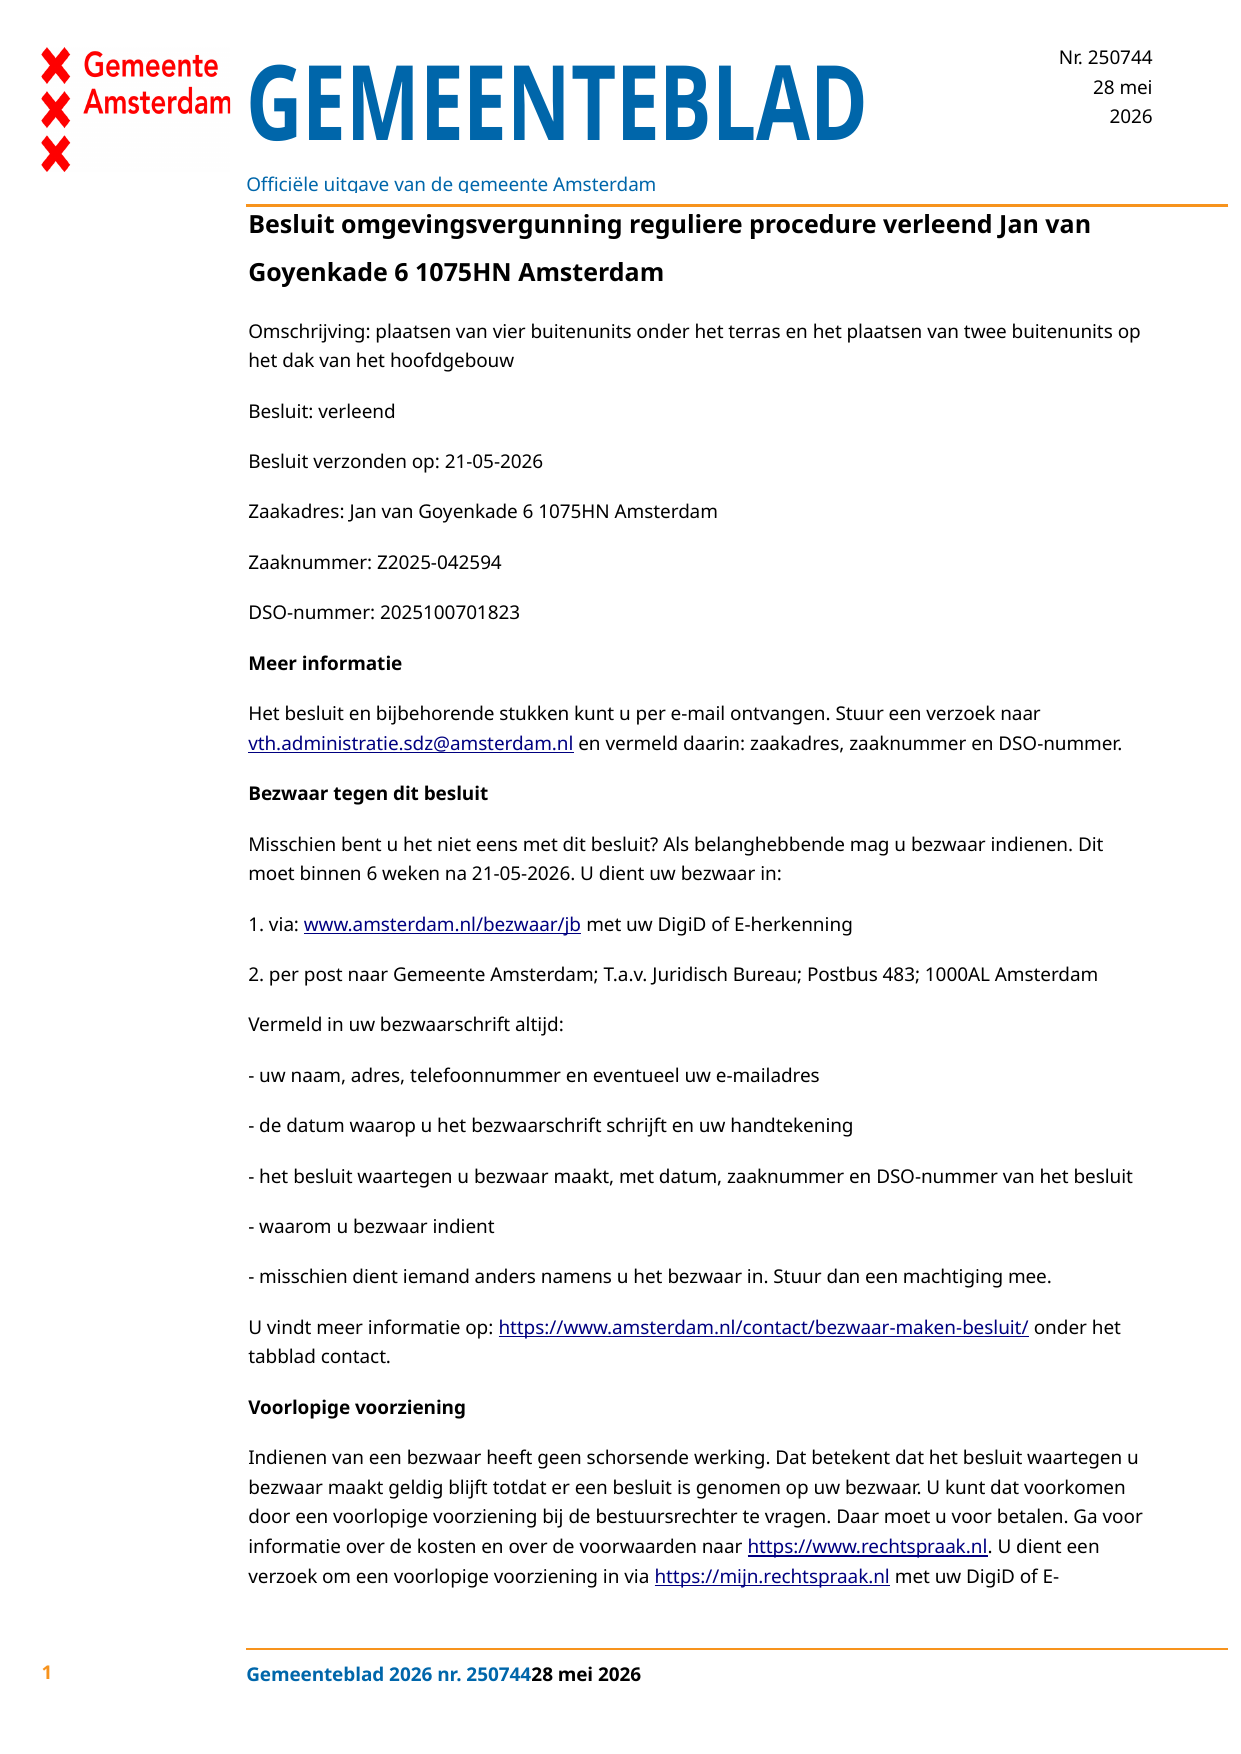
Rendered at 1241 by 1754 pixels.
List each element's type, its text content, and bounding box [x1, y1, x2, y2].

text Vermeld in uw bezwaarschrift altijd: [248, 1012, 1152, 1037]
text U vindt meer informatie op: https://www.amsterdam.nl/contact/bezwaar-maken-besluit/ onder het tabblad contact. [248, 1314, 1152, 1369]
text Besluit verzonden op: 21-05-2026 [248, 448, 1152, 474]
text Bezwaar tegen dit besluit [248, 780, 1152, 806]
text 1. via: www.amsterdam.nl/bezwaar/jb met uw DigiD of E-herkenning [248, 911, 1152, 937]
picture [41, 47, 231, 172]
text - de datum waarop u het bezwaarschrift schrijft en uw handtekening [248, 1112, 1152, 1138]
text 2. per post naar Gemeente Amsterdam; T.a.v. Juridisch Bureau; Postbus 483; 1000AL Amsterdam [248, 961, 1152, 987]
text Besluit omgevingsvergunning reguliere procedure verleend Jan van Goyenkade 6 1075HN Amsterdam [248, 207, 1152, 288]
text Indienen van een bezwaar heeft geen schorsende werking. Dat betekent dat het besluit waartegen u bezwaar maakt geldig blijft totdat er een besluit is genomen op uw bezwaar. U kunt dat voorkomen door een voorlopige voorziening bij de bestuursrechter te vragen. Daar moet u voor betalen. Ga voor informatie over de kosten en over de voorwaarden naar https://www.rechtspraak.nl. U dient een verzoek om een voorlopige voorziening in via https://mijn.rechtspraak.nl met uw DigiD of E- [248, 1444, 1152, 1589]
text Omschrijving: plaatsen van vier buitenunits onder het terras en het plaatsen van twee buitenunits op het dak van het hoofdgebouw [248, 318, 1152, 373]
text Zaakadres: Jan van Goyenkade 6 1075HN Amsterdam [248, 499, 1152, 524]
text Zaaknummer: Z2025-042594 [248, 549, 1152, 575]
text DSO-nummer: 2025100701823 [248, 599, 1152, 625]
text - waarom u bezwaar indient [248, 1213, 1152, 1239]
text Het besluit en bijbehorende stukken kunt u per e-mail ontvangen. Stuur een verzoek naar vth.administratie.sdz@amsterdam.nl en vermeld daarin: zaakadres, zaaknummer en DSO-nummer. [248, 700, 1152, 756]
text - het besluit waartegen u bezwaar maakt, met datum, zaaknummer en DSO-nummer van het besluit [248, 1163, 1152, 1189]
text Meer informatie [248, 650, 1152, 676]
text Voorlopige voorziening [248, 1394, 1152, 1420]
text - uw naam, adres, telefoonnummer en eventueel uw e-mailadres [248, 1062, 1152, 1088]
text Besluit: verleend [248, 398, 1152, 424]
text - misschien dient iemand anders namens u het bezwaar in. Stuur dan een machtiging mee. [248, 1264, 1152, 1289]
text Misschien bent u het niet eens met dit besluit? Als belanghebbende mag u bezwaar indienen. Dit moet binnen 6 weken na 21-05-2026. U dient uw bezwaar in: [248, 831, 1152, 886]
